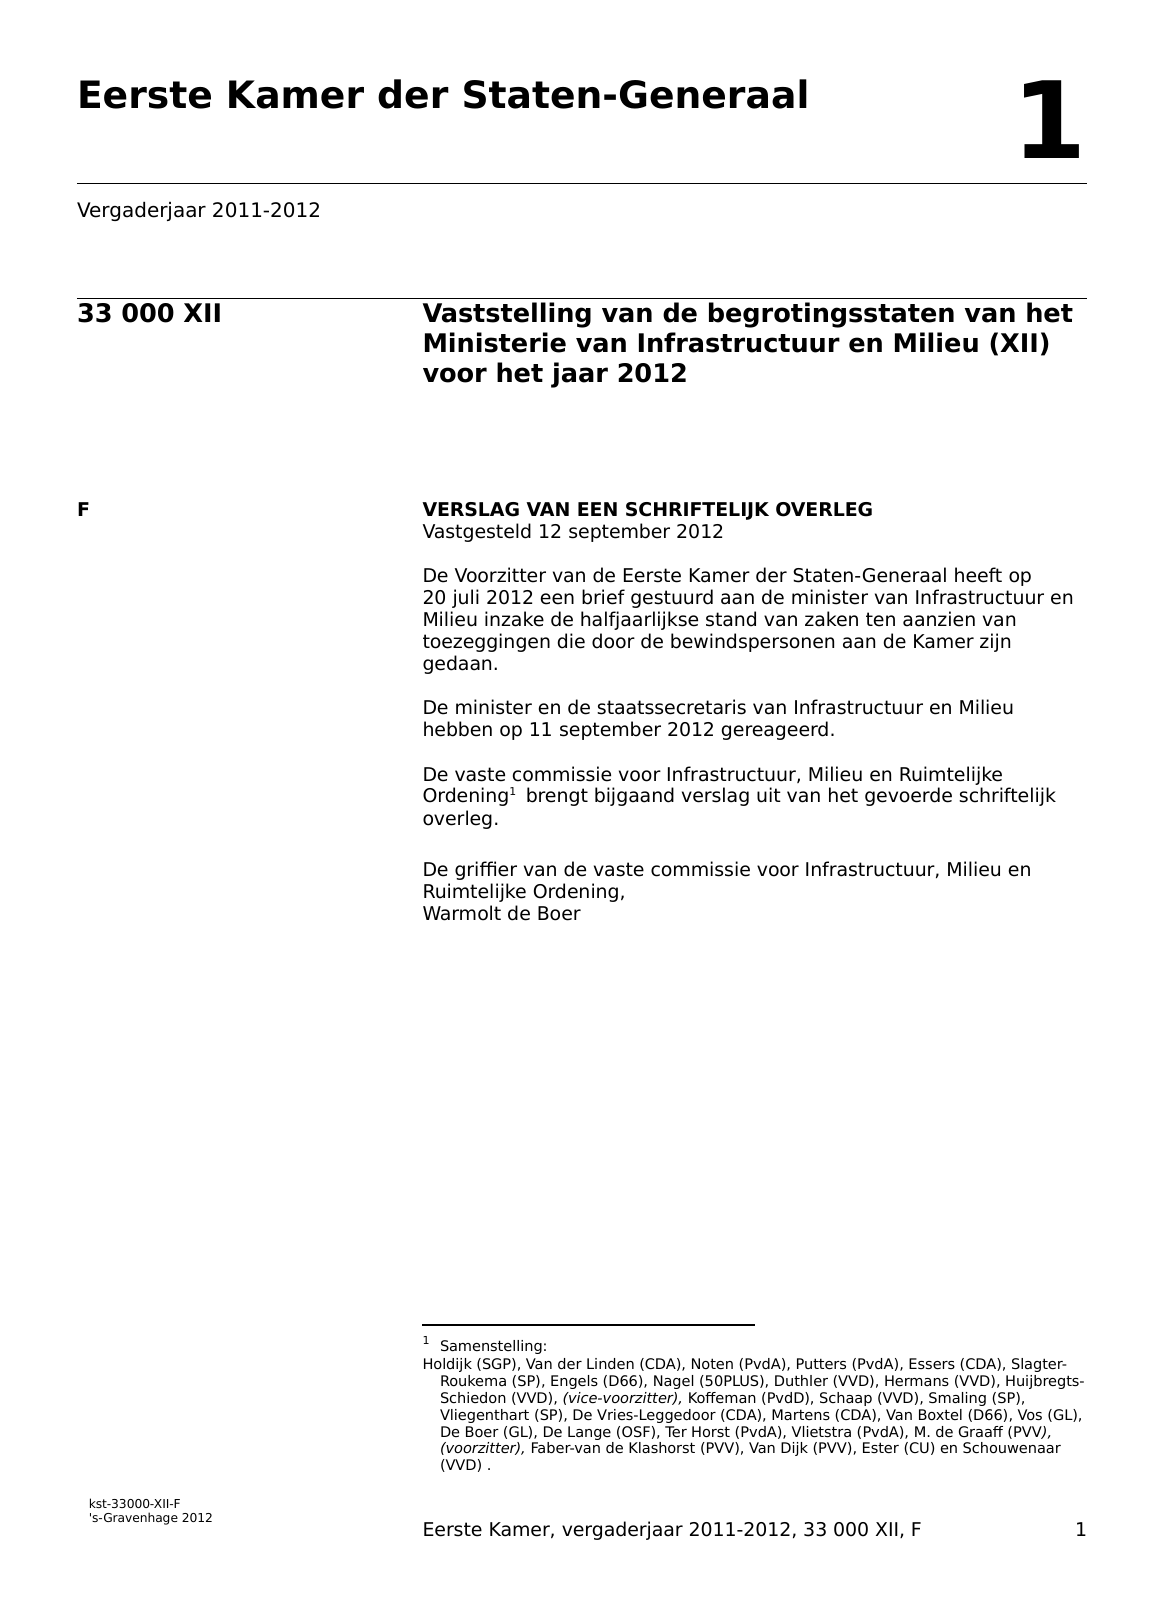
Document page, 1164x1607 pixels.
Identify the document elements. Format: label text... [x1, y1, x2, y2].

table_cell Vergaderjaar 2011-2012 [77, 184, 1087, 298]
table_header 1 [886, 59, 1087, 183]
text De Voorzitter van de Eerste Kamer der Staten-Generaal heeft op [422, 565, 1087, 587]
text Holdijk (SGP), Van der Linden (CDA), Noten (PvdA), Putters (PvdA), Essers (CDA), Slagter-Roukema (SP), Engels (D66), Nagel (50PLUS), Duthler (VVD), Hermans (VVD), Huijbregts-Schiedon (VVD), (vice-voorzitter), Koffeman (PvdD), Schaap (VVD), Smaling (SP), Vliegenthart (SP), De Vries-Leggedoor (CDA), Martens (CDA), Van Boxtel (D66), Vos (GL), De Boer (GL), De Lange (OSF), Ter Horst (PvdA), Vlietstra (PvdA), M. de Graaff (PVV), (voorzitter), Faber-van de Klashorst (PVV), Van Dijk (PVV), Ester (CU) en Schouwenaar (VVD) . [422, 1356, 1087, 1474]
text De minister en de staatssecretaris van Infrastructuur en Milieu hebben op 11 september 2012 gereageerd. [422, 697, 1087, 741]
text kst-33000-XII-F [88, 1497, 323, 1511]
text Vastgesteld 12 september 2012 [422, 521, 1087, 543]
text 20 juli 2012 een brief gestuurd aan de minister van Infrastructuur en Milieu inzake de halfjaarlijkse stand van zaken ten aanzien van toezeggingen die door de bewindspersonen aan de Kamer zijn gedaan. [422, 587, 1087, 675]
text 's-Gravenhage 2012 [88, 1511, 323, 1525]
subtitle 33 000 XII Vaststelling van de begrotingsstaten van het Ministerie van Infrastructuur en Milieu (XII) voor het jaar 2012 [77, 299, 1087, 388]
subtitle F VERSLAG VAN EEN SCHRIFTELIJK OVERLEG [77, 499, 1087, 521]
text De vaste commissie voor Infrastructuur, Milieu en Ruimtelijke Ordening brengt bijgaand verslag uit van het gevoerde schriftelijk overleg. [422, 763, 1087, 829]
text Samenstelling: [422, 1334, 1087, 1356]
text De griffier van de vaste commissie voor Infrastructuur, Milieu en Ruimtelijke Ordening, Warmolt de Boer [422, 859, 1087, 925]
table_header Eerste Kamer der Staten-Generaal [77, 59, 886, 183]
